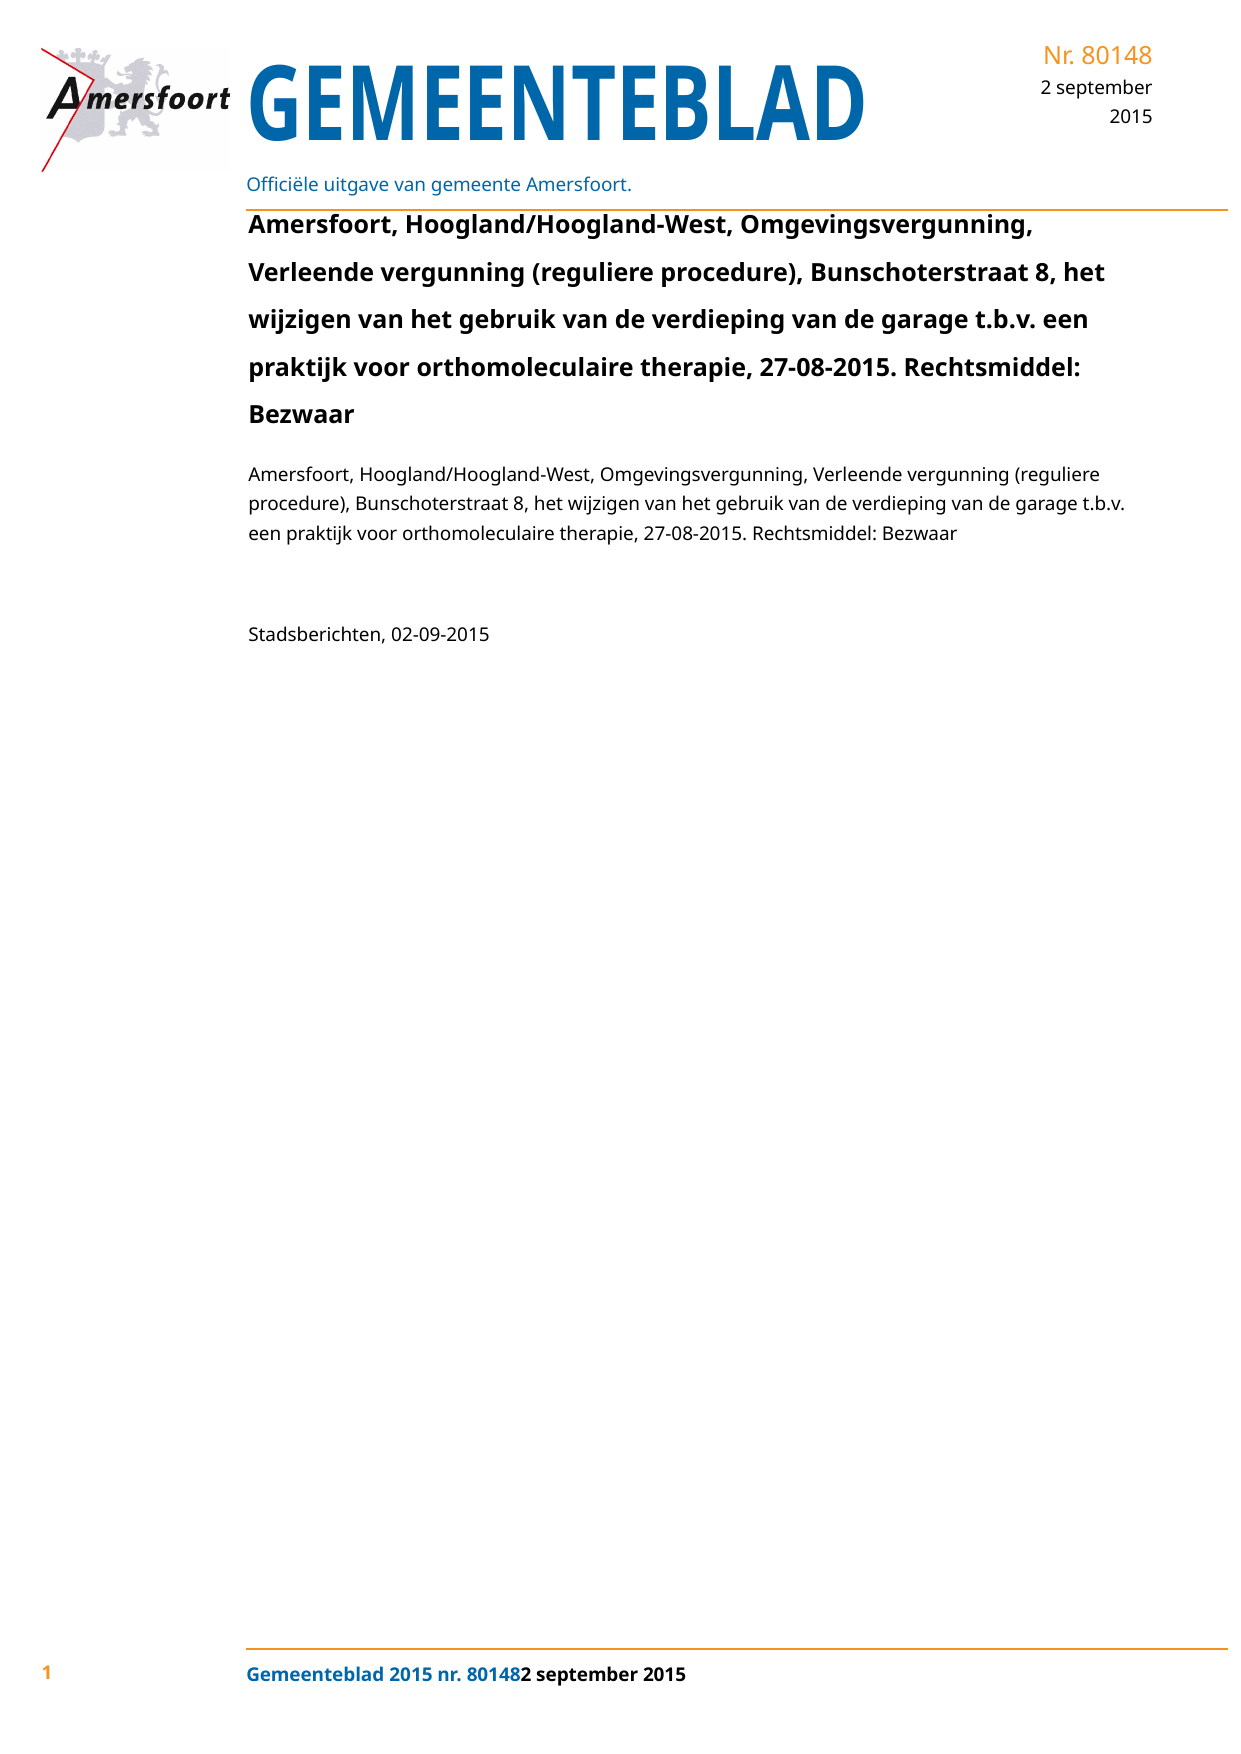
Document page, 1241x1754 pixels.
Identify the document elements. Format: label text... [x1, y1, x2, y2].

picture [41, 47, 231, 172]
text Stadsberichten, 02-09-2015 [248, 621, 1152, 646]
text Amersfoort, Hoogland/Hoogland-West, Omgevingsvergunning, Verleende vergunning (reguliere procedure), Bunschoterstraat 8, het wijzigen van het gebruik van de verdieping van de garage t.b.v. een praktijk voor orthomoleculaire therapie, 27-08-2015. Rechtsmiddel: Bezwaar [248, 211, 1152, 431]
text Amersfoort, Hoogland/Hoogland-West, Omgevingsvergunning, Verleende vergunning (reguliere procedure), Bunschoterstraat 8, het wijzigen van het gebruik van de verdieping van de garage t.b.v. een praktijk voor orthomoleculaire therapie, 27-08-2015. Rechtsmiddel: Bezwaar [248, 461, 1152, 546]
